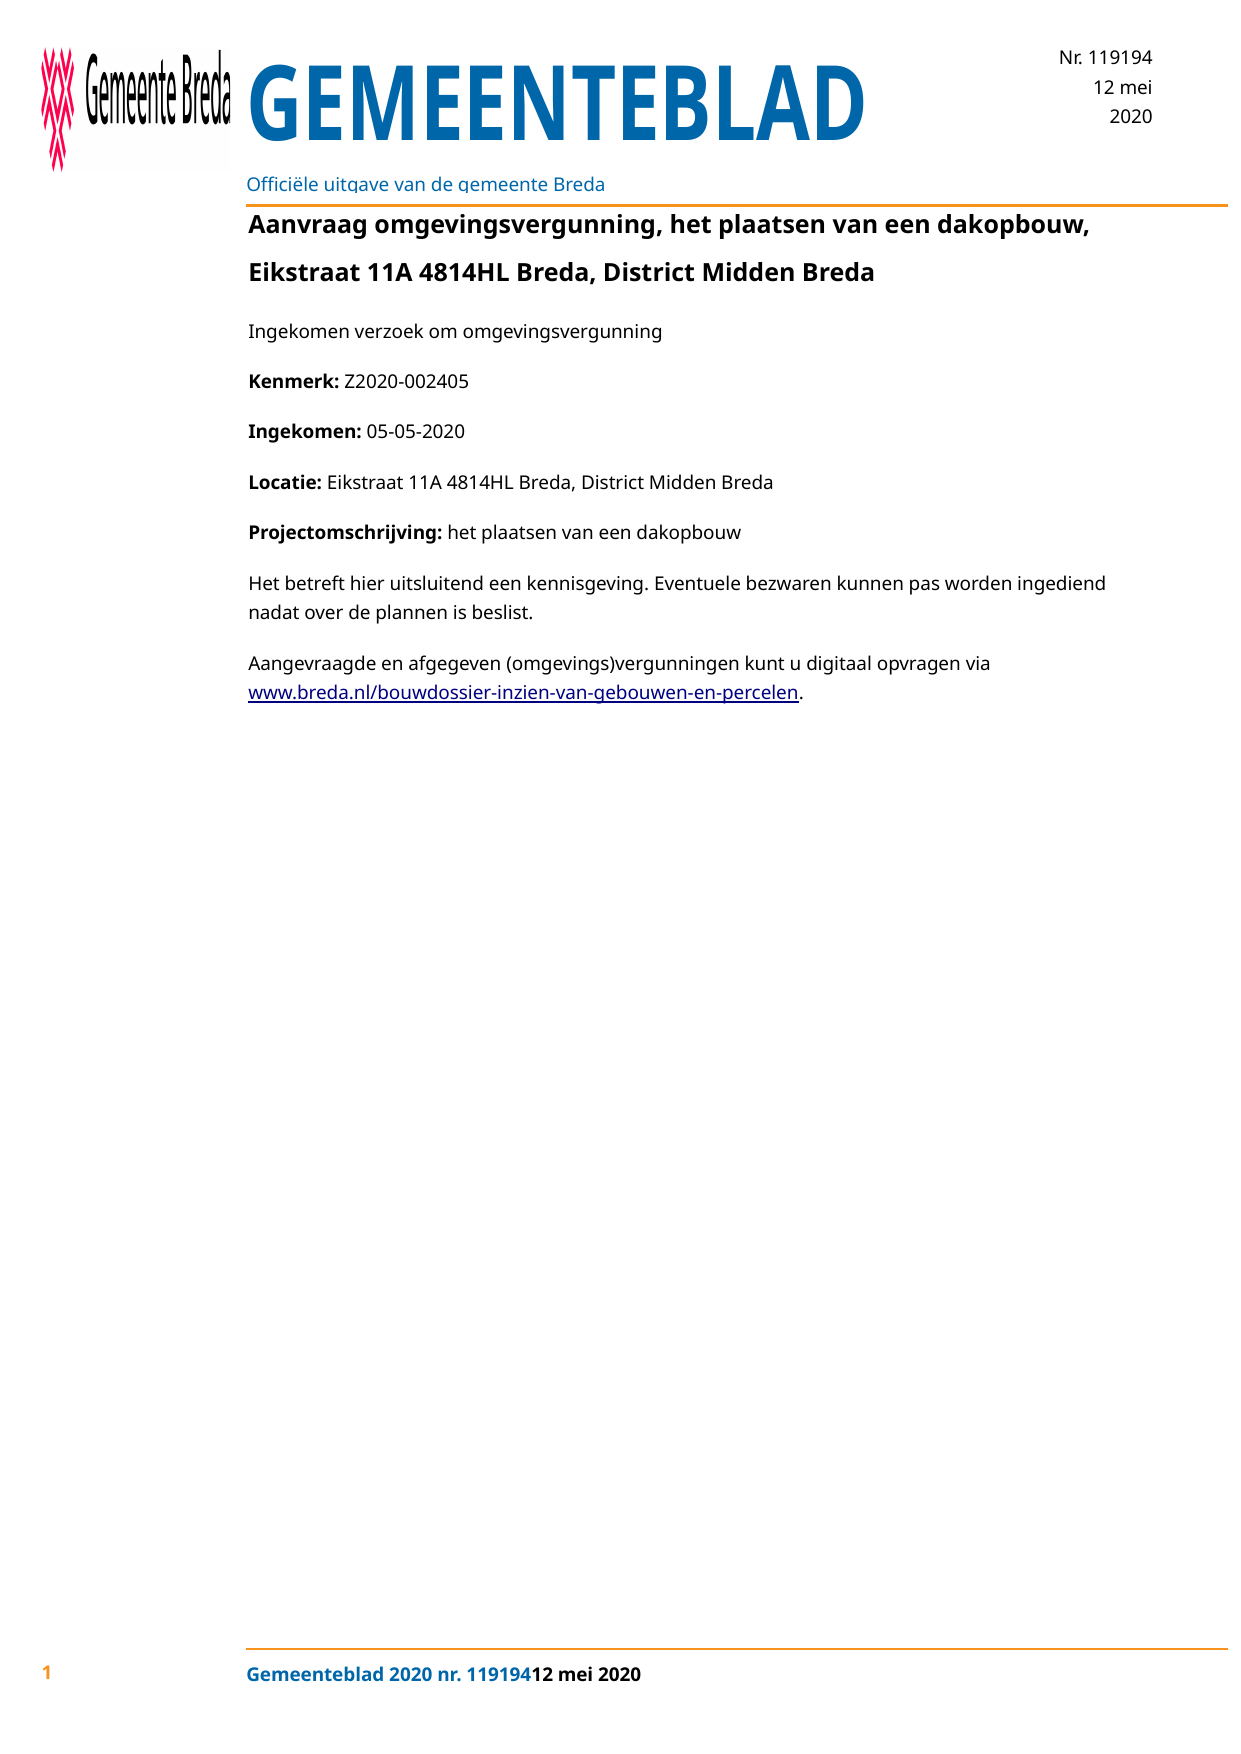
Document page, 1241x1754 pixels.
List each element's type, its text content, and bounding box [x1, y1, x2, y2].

text Locatie: Eikstraat 11A 4814HL Breda, District Midden Breda [248, 469, 1152, 495]
text Ingekomen verzoek om omgevingsvergunning [248, 318, 1152, 344]
picture [41, 47, 231, 172]
text Projectomschrijving: het plaatsen van een dakopbouw [248, 519, 1152, 545]
text Ingekomen: 05-05-2020 [248, 419, 1152, 444]
text Aangevraagde en afgegeven (omgevings)vergunningen kunt u digitaal opvragen via www.breda.nl/bouwdossier-inzien-van-gebouwen-en-percelen. [248, 650, 1152, 705]
text Het betreft hier uitsluitend een kennisgeving. Eventuele bezwaren kunnen pas worden ingediend nadat over de plannen is beslist. [248, 570, 1152, 625]
text Kenmerk: Z2020-002405 [248, 368, 1152, 394]
text Aanvraag omgevingsvergunning, het plaatsen van een dakopbouw, Eikstraat 11A 4814HL Breda, District Midden Breda [248, 207, 1152, 288]
